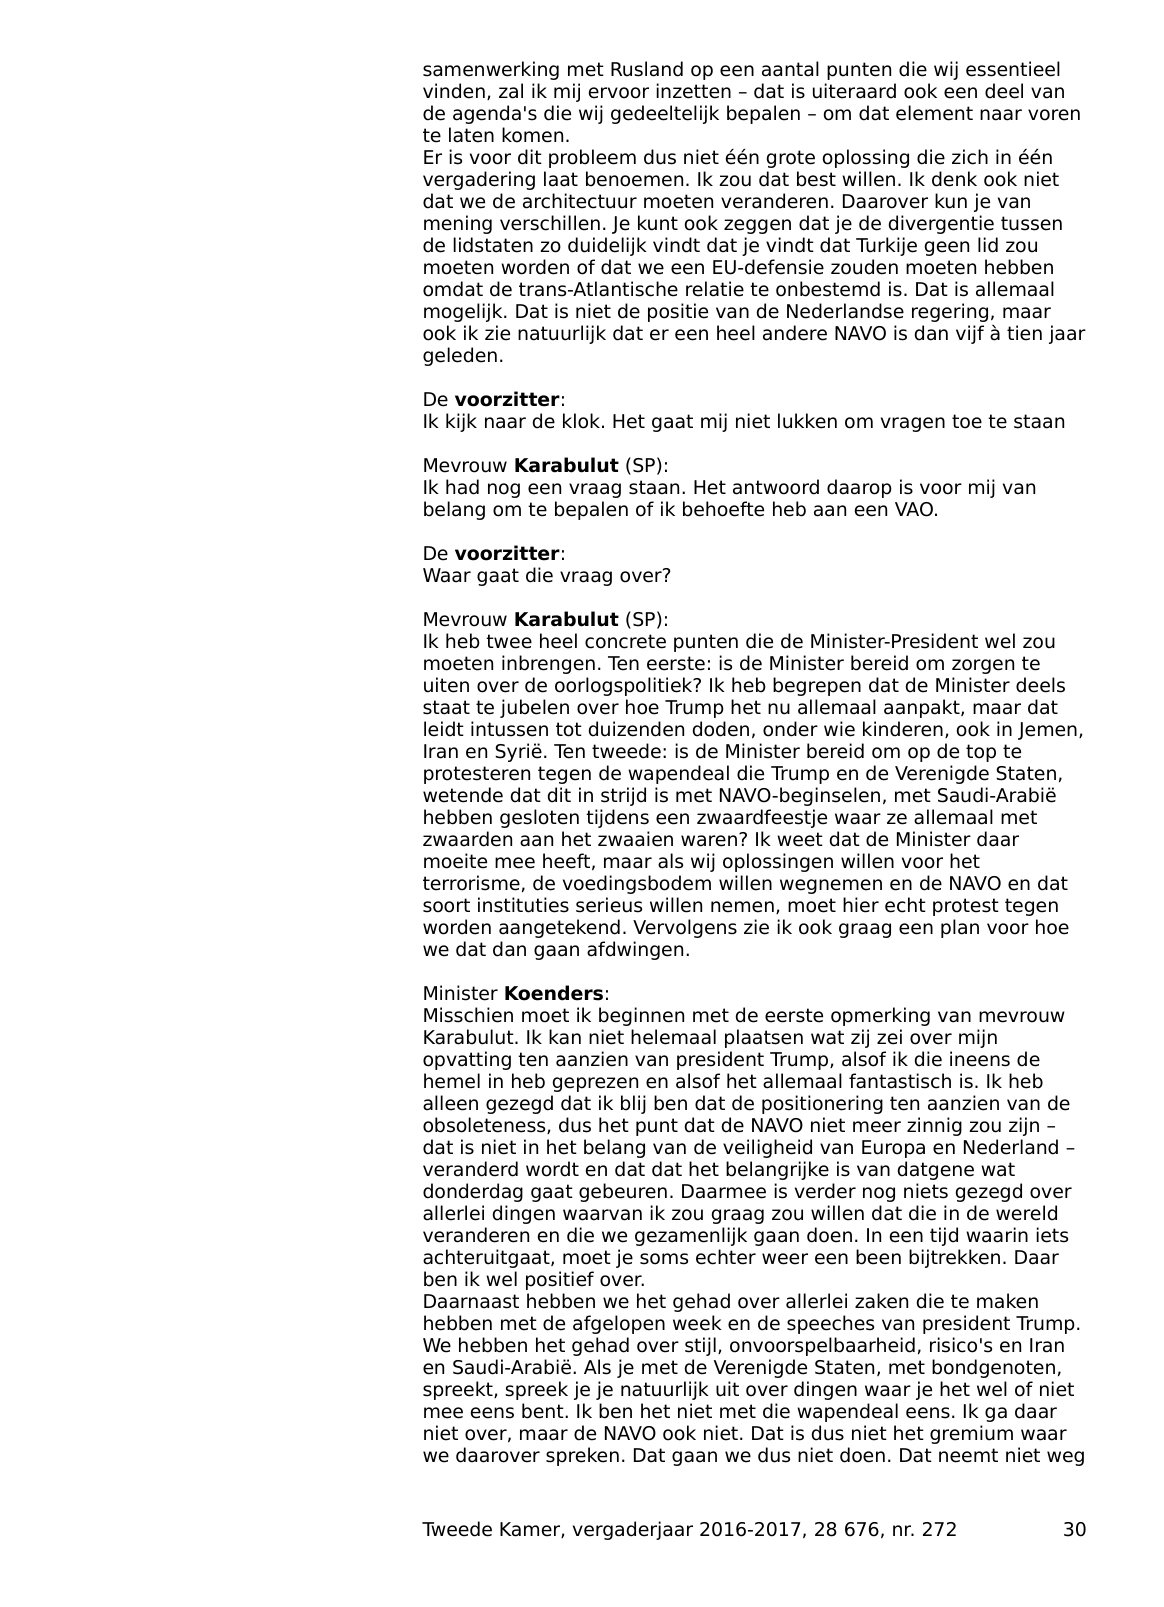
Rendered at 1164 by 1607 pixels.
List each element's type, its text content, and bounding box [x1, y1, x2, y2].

text Ik heb twee heel concrete punten die de Minister-President wel zou moeten inbrengen. Ten eerste: is de Minister bereid om zorgen te uiten over de oorlogspolitiek? Ik heb begrepen dat de Minister deels staat te jubelen over hoe Trump het nu allemaal aanpakt, maar dat leidt intussen tot duizenden doden, onder wie kinderen, ook in Jemen, Iran en Syrië. Ten tweede: is de Minister bereid om op de top te protesteren tegen de wapendeal die Trump en de Verenigde Staten, wetende dat dit in strijd is met NAVO-beginselen, met Saudi-Arabië hebben gesloten tijdens een zwaardfeestje waar ze allemaal met zwaarden aan het zwaaien waren? Ik weet dat de Minister daar moeite mee heeft, maar als wij oplossingen willen voor het terrorisme, de voedingsbodem willen wegnemen en de NAVO en dat soort instituties serieus willen nemen, moet hier echt protest tegen worden aangetekend. Vervolgens zie ik ook graag een plan voor hoe we dat dan gaan afdwingen. [422, 631, 1087, 961]
text Misschien moet ik beginnen met de eerste opmerking van mevrouw Karabulut. Ik kan niet helemaal plaatsen wat zij zei over mijn opvatting ten aanzien van president Trump, alsof ik die ineens de hemel in heb geprezen en alsof het allemaal fantastisch is. Ik heb alleen gezegd dat ik blij ben dat de positionering ten aanzien van de obsoleteness, dus het punt dat de NAVO niet meer zinnig zou zijn – dat is niet in het belang van de veiligheid van Europa en Nederland – veranderd wordt en dat dat het belangrijke is van datgene wat donderdag gaat gebeuren. Daarmee is verder nog niets gezegd over allerlei dingen waarvan ik zou graag zou willen dat die in de wereld veranderen en die we gezamenlijk gaan doen. In een tijd waarin iets achteruitgaat, moet je soms echter weer een been bijtrekken. Daar ben ik wel positief over. [422, 1005, 1087, 1291]
text Er is voor dit probleem dus niet één grote oplossing die zich in één vergadering laat benoemen. Ik zou dat best willen. Ik denk ook niet dat we de architectuur moeten veranderen. Daarover kun je van mening verschillen. Je kunt ook zeggen dat je de divergentie tussen de lidstaten zo duidelijk vindt dat je vindt dat Turkije geen lid zou moeten worden of dat we een EU-defensie zouden moeten hebben omdat de trans-Atlantische relatie te onbestemd is. Dat is allemaal mogelijk. Dat is niet de positie van de Nederlandse regering, maar ook ik zie natuurlijk dat er een heel andere NAVO is dan vijf à tien jaar geleden. [422, 147, 1087, 367]
text Ik had nog een vraag staan. Het antwoord daarop is voor mij van belang om te bepalen of ik behoefte heb aan een VAO. [422, 477, 1087, 521]
text Mevrouw Karabulut (SP): [422, 609, 1087, 631]
text Minister Koenders: [422, 983, 1087, 1005]
text De voorzitter: [422, 389, 1087, 411]
text Daarnaast hebben we het gehad over allerlei zaken die te maken hebben met de afgelopen week en de speeches van president Trump. We hebben het gehad over stijl, onvoorspelbaarheid, risico's en Iran en Saudi-Arabië. Als je met de Verenigde Staten, met bondgenoten, spreekt, spreek je je natuurlijk uit over dingen waar je het wel of niet mee eens bent. Ik ben het niet met die wapendeal eens. Ik ga daar niet over, maar de NAVO ook niet. Dat is dus niet het gremium waar we daarover spreken. Dat gaan we dus niet doen. Dat neemt niet weg [422, 1291, 1087, 1467]
text Waar gaat die vraag over? [422, 565, 1087, 587]
text De voorzitter: [422, 543, 1087, 565]
text Mevrouw Karabulut (SP): [422, 455, 1087, 477]
text Ik kijk naar de klok. Het gaat mij niet lukken om vragen toe te staan [422, 411, 1087, 433]
text samenwerking met Rusland op een aantal punten die wij essentieel vinden, zal ik mij ervoor inzetten – dat is uiteraard ook een deel van de agenda's die wij gedeeltelijk bepalen – om dat element naar voren te laten komen. [422, 59, 1087, 147]
